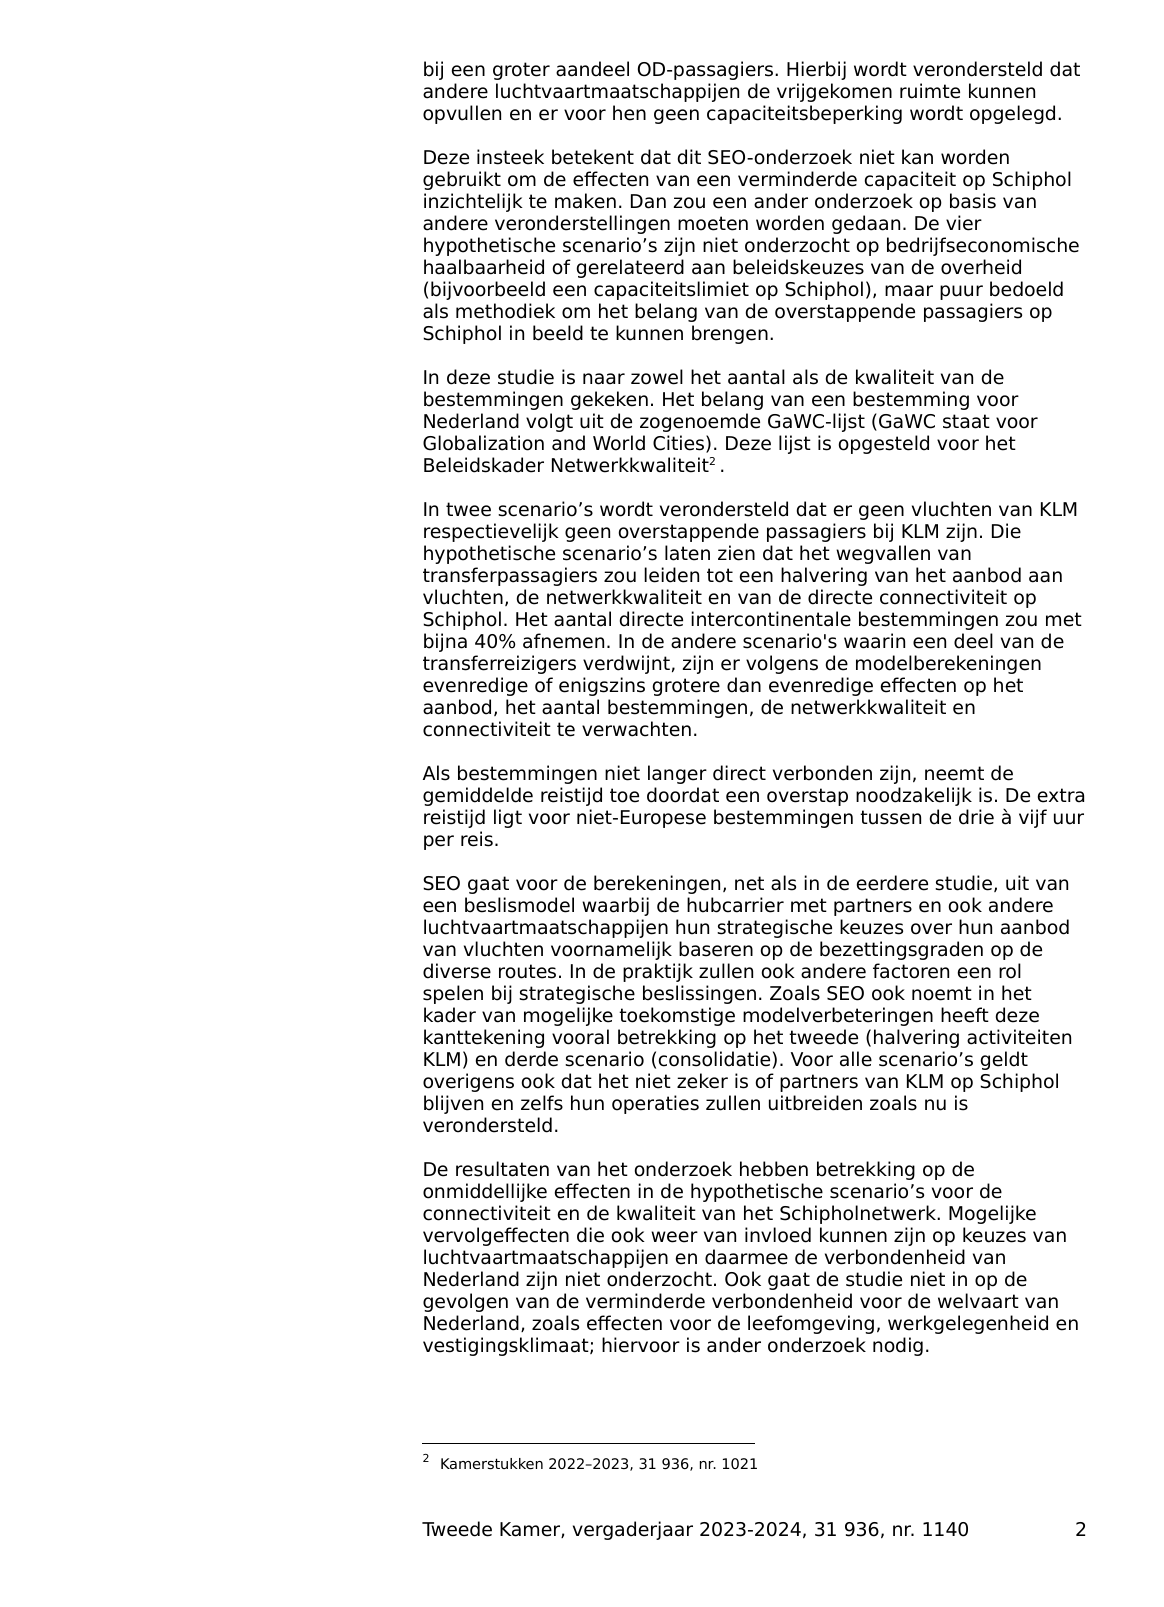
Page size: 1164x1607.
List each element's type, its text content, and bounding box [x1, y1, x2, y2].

text Als bestemmingen niet langer direct verbonden zijn, neemt de gemiddelde reistijd toe doordat een overstap noodzakelijk is. De extra reistijd ligt voor niet-Europese bestemmingen tussen de drie à vijf uur per reis. [422, 763, 1087, 851]
text Deze insteek betekent dat dit SEO-onderzoek niet kan worden gebruikt om de effecten van een verminderde capaciteit op Schiphol inzichtelijk te maken. Dan zou een ander onderzoek op basis van andere veronderstellingen moeten worden gedaan. De vier hypothetische scenario’s zijn niet onderzocht op bedrijfseconomische haalbaarheid of gerelateerd aan beleidskeuzes van de overheid (bijvoorbeeld een capaciteitslimiet op Schiphol), maar puur bedoeld als methodiek om het belang van de overstappende passagiers op Schiphol in beeld te kunnen brengen. [422, 147, 1087, 345]
text In twee scenario’s wordt verondersteld dat er geen vluchten van KLM respectievelijk geen overstappende passagiers bij KLM zijn. Die hypothetische scenario’s laten zien dat het wegvallen van transferpassagiers zou leiden tot een halvering van het aanbod aan vluchten, de netwerkkwaliteit en van de directe connectiviteit op Schiphol. Het aantal directe intercontinentale bestemmingen zou met bijna 40% afnemen. In de andere scenario's waarin een deel van de transferreizigers verdwijnt, zijn er volgens de modelberekeningen evenredige of enigszins grotere dan evenredige effecten op het aanbod, het aantal bestemmingen, de netwerkkwaliteit en connectiviteit te verwachten. [422, 499, 1087, 741]
text SEO gaat voor de berekeningen, net als in de eerdere studie, uit van een beslismodel waarbij de hubcarrier met partners en ook andere luchtvaartmaatschappijen hun strategische keuzes over hun aanbod van vluchten voornamelijk baseren op de bezettingsgraden op de diverse routes. In de praktijk zullen ook andere factoren een rol spelen bij strategische beslissingen. Zoals SEO ook noemt in het kader van mogelijke toekomstige modelverbeteringen heeft deze kanttekening vooral betrekking op het tweede (halvering activiteiten KLM) en derde scenario (consolidatie). Voor alle scenario’s geldt overigens ook dat het niet zeker is of partners van KLM op Schiphol blijven en zelfs hun operaties zullen uitbreiden zoals nu is verondersteld. [422, 873, 1087, 1137]
text bij een groter aandeel OD-passagiers. Hierbij wordt verondersteld dat andere luchtvaartmaatschappijen de vrijgekomen ruimte kunnen opvullen en er voor hen geen capaciteitsbeperking wordt opgelegd. [422, 59, 1087, 125]
text Kamerstukken 2022–2023, 31 936, nr. 1021 [422, 1452, 1087, 1474]
text De resultaten van het onderzoek hebben betrekking op de onmiddellijke effecten in de hypothetische scenario’s voor de connectiviteit en de kwaliteit van het Schipholnetwerk. Mogelijke vervolgeffecten die ook weer van invloed kunnen zijn op keuzes van luchtvaartmaatschappijen en daarmee de verbondenheid van Nederland zijn niet onderzocht. Ook gaat de studie niet in op de gevolgen van de verminderde verbondenheid voor de welvaart van Nederland, zoals effecten voor de leefomgeving, werkgelegenheid en vestigingsklimaat; hiervoor is ander onderzoek nodig. [422, 1159, 1087, 1357]
text In deze studie is naar zowel het aantal als de kwaliteit van de bestemmingen gekeken. Het belang van een bestemming voor Nederland volgt uit de zogenoemde GaWC-lijst (GaWC staat voor Globalization and World Cities). Deze lijst is opgesteld voor het Beleidskader Netwerkkwaliteit. [422, 367, 1087, 477]
